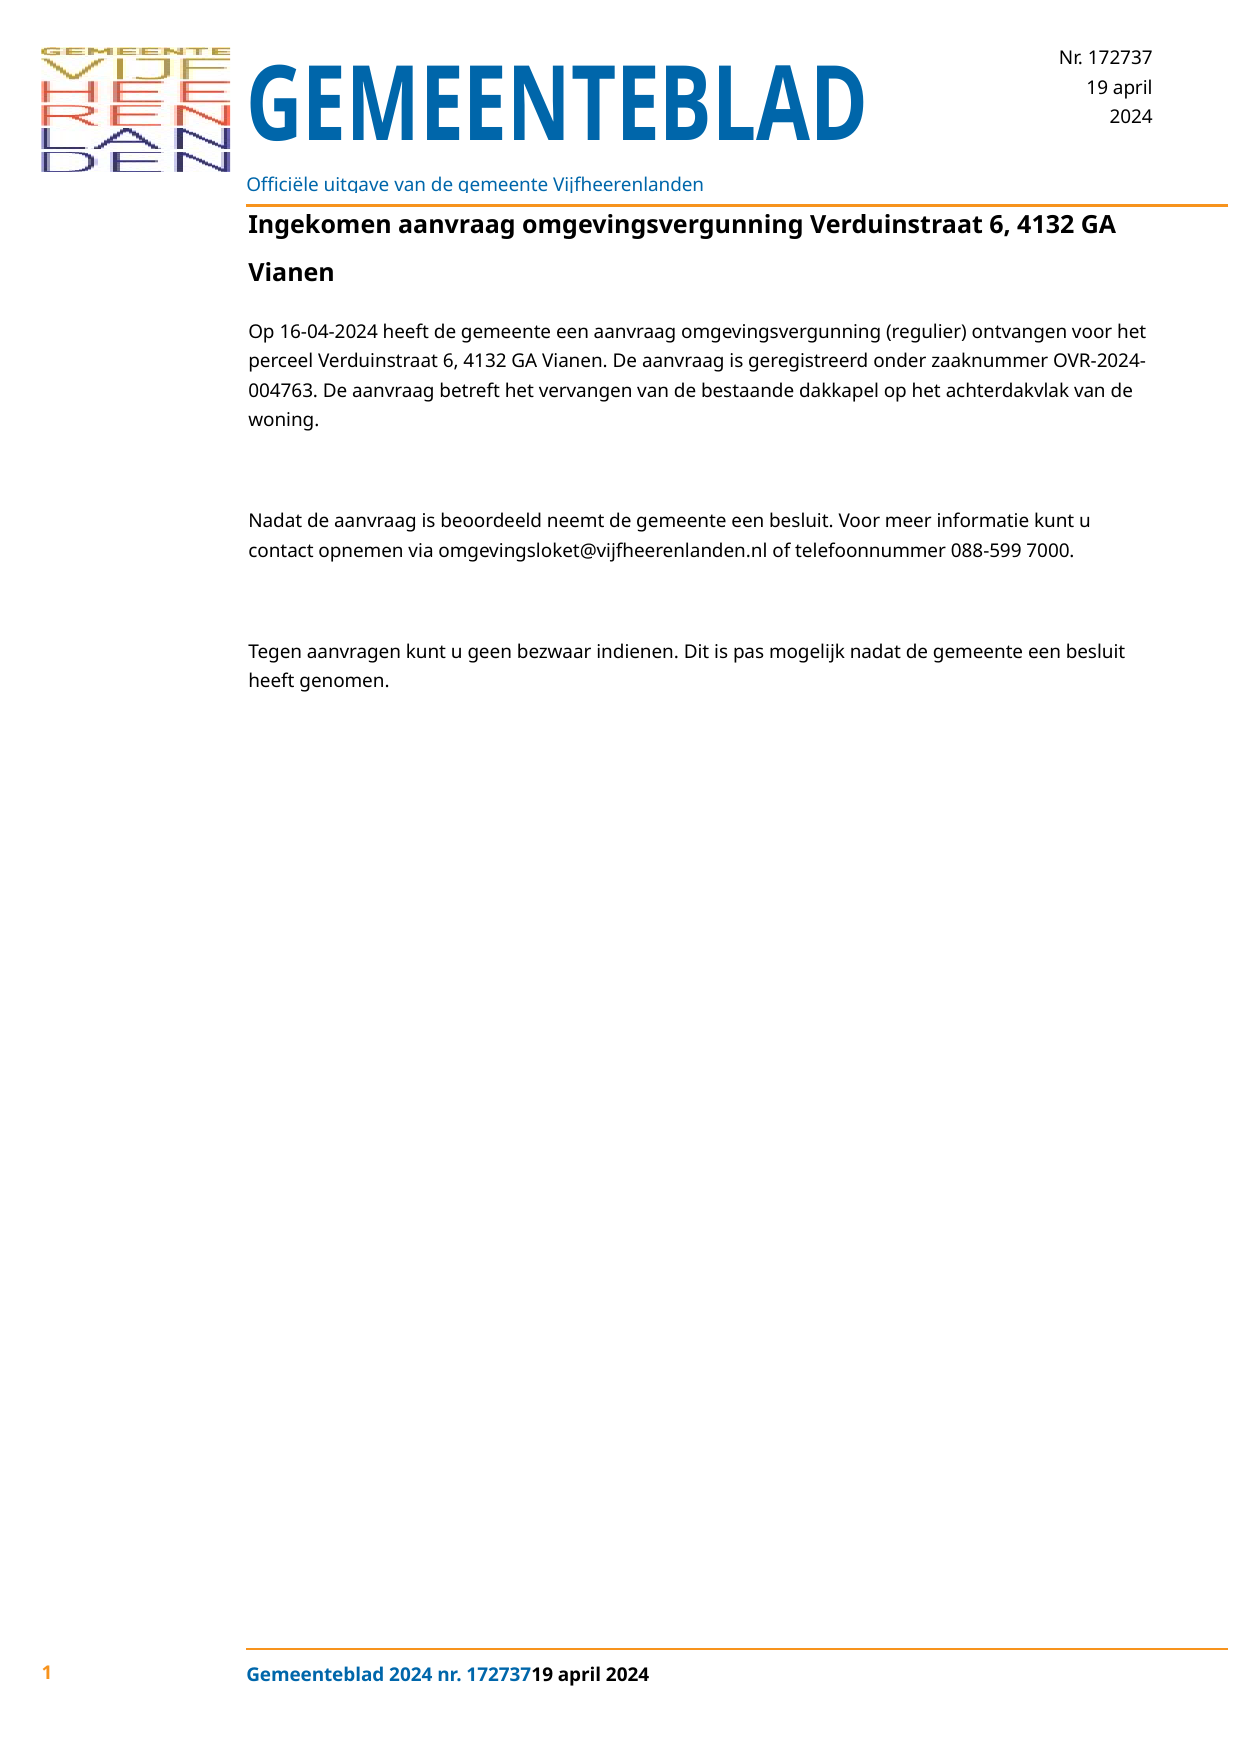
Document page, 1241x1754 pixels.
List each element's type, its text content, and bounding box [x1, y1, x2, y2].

picture [41, 47, 231, 172]
text Ingekomen aanvraag omgevingsvergunning Verduinstraat 6, 4132 GA Vianen [248, 207, 1152, 288]
text Op 16-04-2024 heeft de gemeente een aanvraag omgevingsvergunning (regulier) ontvangen voor het perceel Verduinstraat 6, 4132 GA Vianen. De aanvraag is geregistreerd onder zaaknummer OVR-2024-004763. De aanvraag betreft het vervangen van de bestaande dakkapel op het achterdakvlak van de woning. [248, 318, 1152, 432]
text Tegen aanvragen kunt u geen bezwaar indienen. Dit is pas mogelijk nadat de gemeente een besluit heeft genomen. [248, 638, 1152, 693]
text Nadat de aanvraag is beoordeeld neemt de gemeente een besluit. Voor meer informatie kunt u contact opnemen via omgevingsloket@vijfheerenlanden.nl of telefoonnummer 088-599 7000. [248, 507, 1152, 563]
